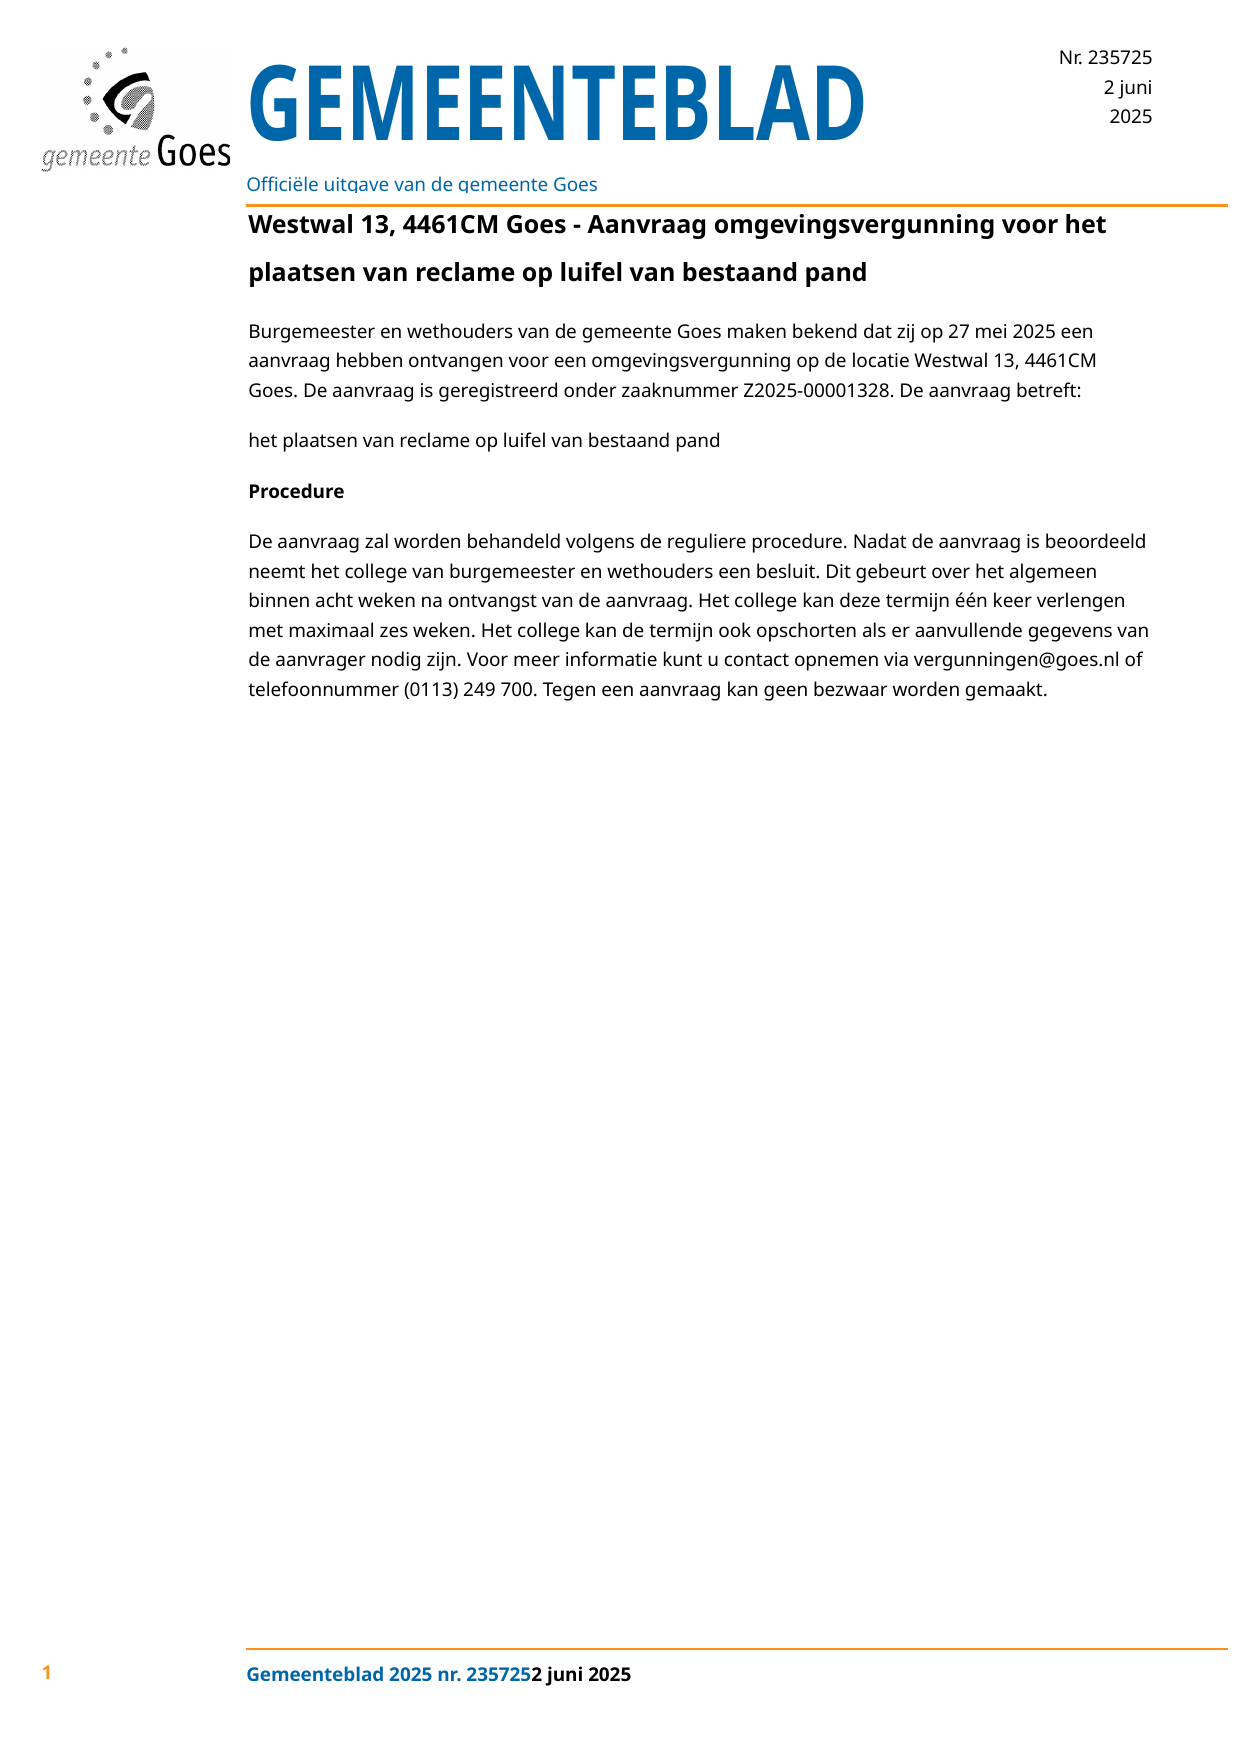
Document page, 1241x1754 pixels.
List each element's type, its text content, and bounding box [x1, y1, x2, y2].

text De aanvraag zal worden behandeld volgens de reguliere procedure. Nadat de aanvraag is beoordeeld neemt het college van burgemeester en wethouders een besluit. Dit gebeurt over het algemeen binnen acht weken na ontvangst van de aanvraag. Het college kan deze termijn één keer verlengen met maximaal zes weken. Het college kan de termijn ook opschorten als er aanvullende gegevens van de aanvrager nodig zijn. Voor meer informatie kunt u contact opnemen via vergunningen@goes.nl of telefoonnummer (0113) 249 700. Tegen een aanvraag kan geen bezwaar worden gemaakt. [248, 528, 1152, 702]
text het plaatsen van reclame op luifel van bestaand pand [248, 427, 1152, 453]
text Procedure [248, 478, 1152, 504]
text Burgemeester en wethouders van de gemeente Goes maken bekend dat zij op 27 mei 2025 een aanvraag hebben ontvangen voor een omgevingsvergunning op de locatie Westwal 13, 4461CM Goes. De aanvraag is geregistreerd onder zaaknummer Z2025-00001328. De aanvraag betreft: [248, 318, 1152, 403]
picture [41, 47, 231, 172]
text Westwal 13, 4461CM Goes - Aanvraag omgevingsvergunning voor het plaatsen van reclame op luifel van bestaand pand [248, 207, 1152, 288]
